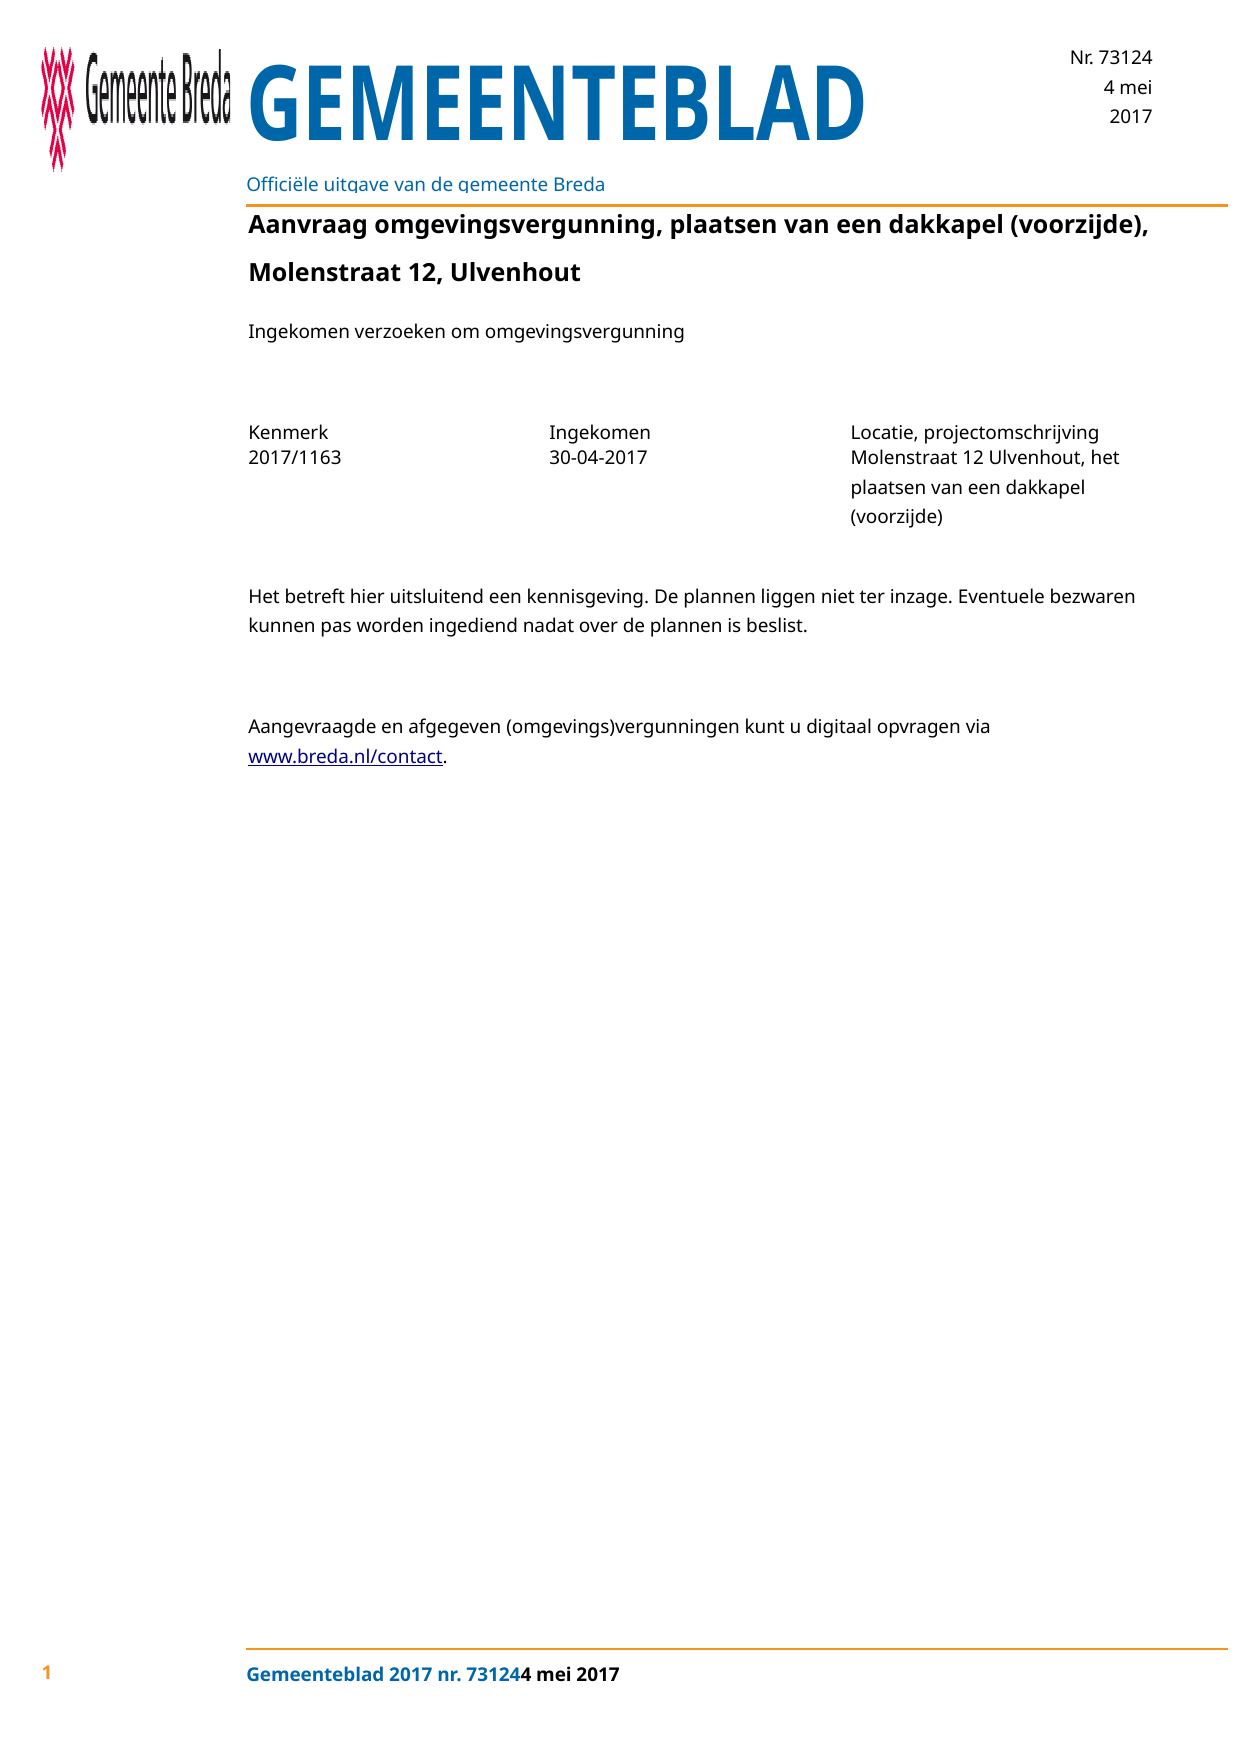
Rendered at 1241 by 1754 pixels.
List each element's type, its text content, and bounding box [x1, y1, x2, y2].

text Het betreft hier uitsluitend een kennisgeving. De plannen liggen niet ter inzage. Eventuele bezwaren kunnen pas worden ingediend nadat over de plannen is beslist. [248, 583, 1152, 638]
picture [41, 47, 231, 172]
table_cell 2017/1163 [248, 445, 549, 529]
table_header Locatie, projectomschrijving [850, 419, 1152, 444]
table_header Ingekomen [549, 419, 850, 444]
text Aangevraagde en afgegeven (omgevings)vergunningen kunt u digitaal opvragen via www.breda.nl/contact. [248, 713, 1152, 769]
table_cell Molenstraat 12 Ulvenhout, het plaatsen van een dakkapel (voorzijde) [850, 445, 1152, 529]
text Aanvraag omgevingsvergunning, plaatsen van een dakkapel (voorzijde), Molenstraat 12, Ulvenhout [248, 207, 1152, 288]
text Ingekomen verzoeken om omgevingsvergunning [248, 318, 1152, 344]
table_header Kenmerk [248, 419, 549, 444]
table_cell 30-04-2017 [549, 445, 850, 529]
